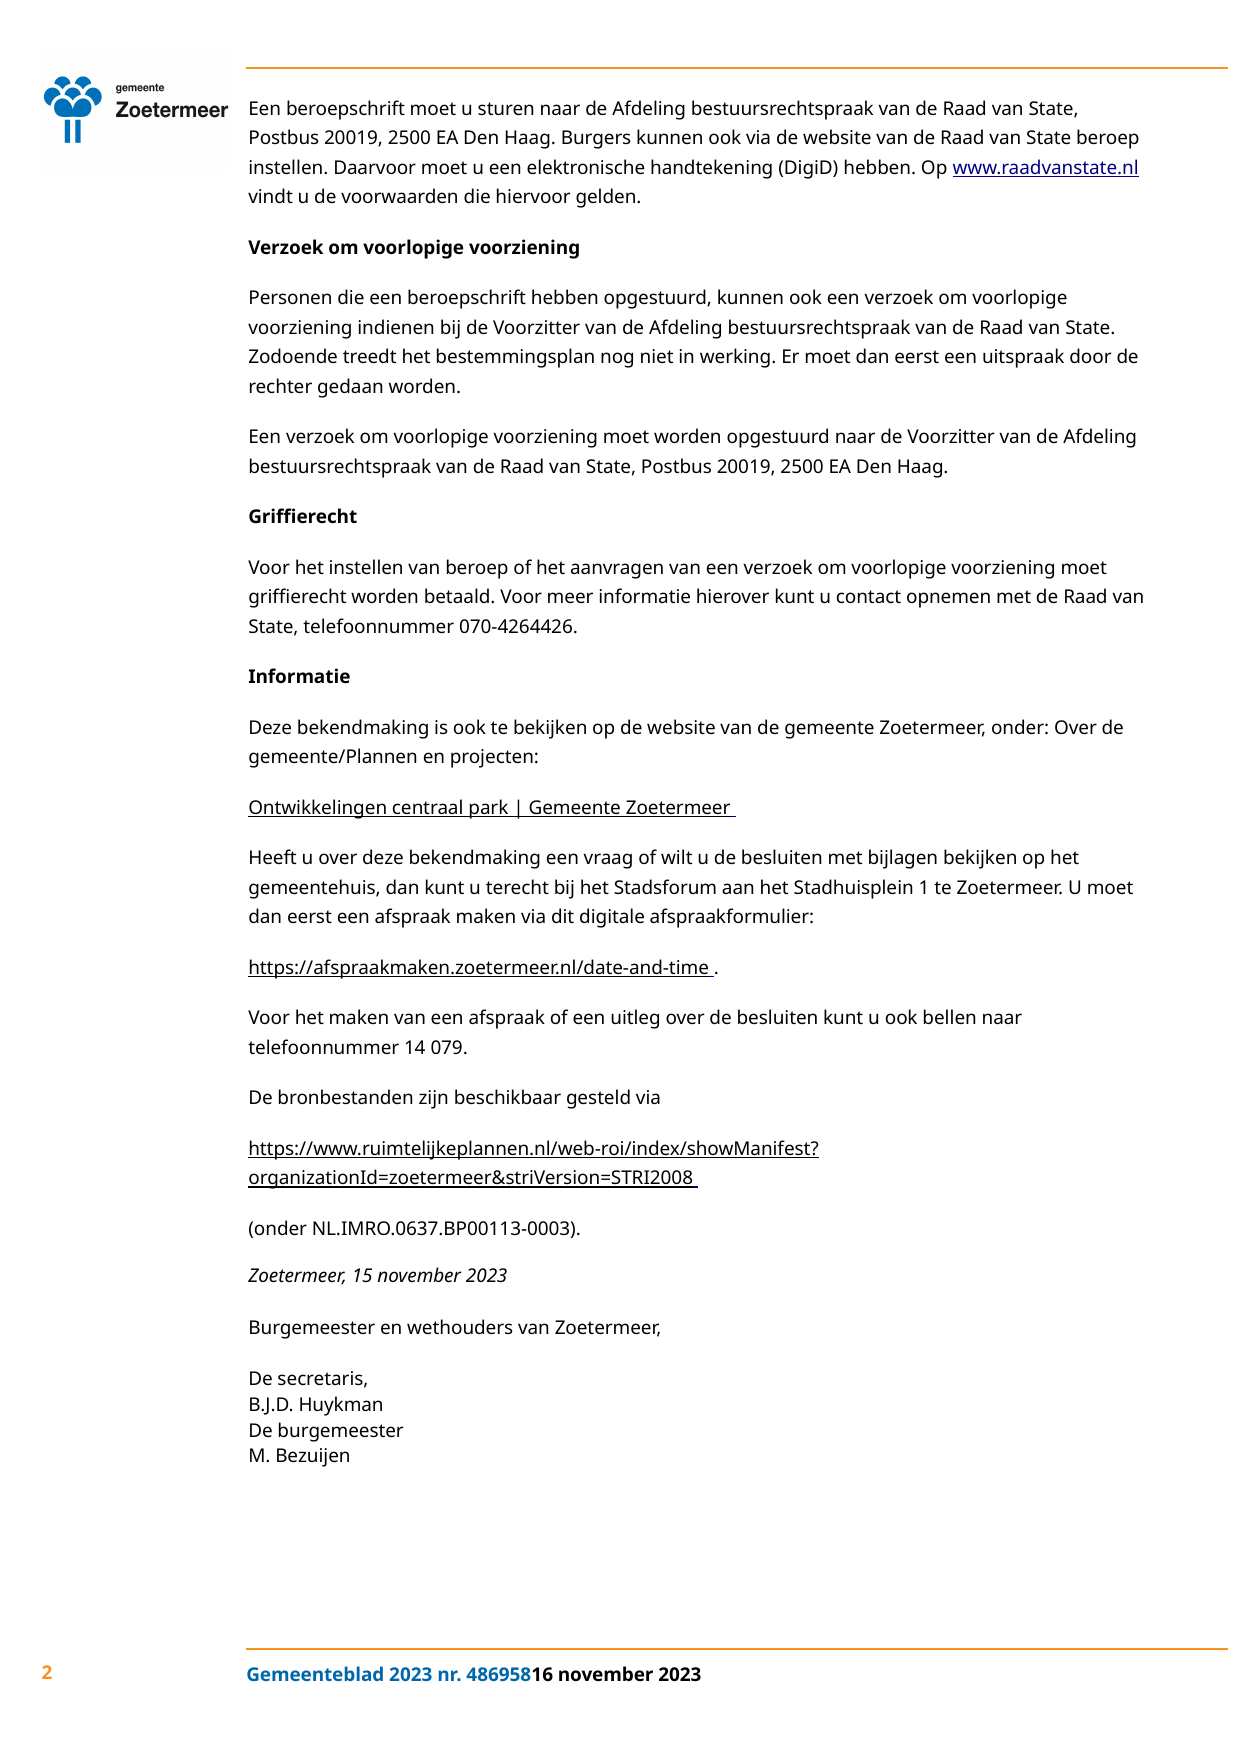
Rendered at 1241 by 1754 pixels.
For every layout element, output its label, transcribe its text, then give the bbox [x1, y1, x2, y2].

text De burgemeester [248, 1417, 1152, 1443]
text Ontwikkelingen centraal park | Gemeente Zoetermeer [248, 794, 1152, 820]
text https://www.ruimtelijkeplannen.nl/web-roi/index/showManifest?organizationId=zoetermeer&striVersion=STRI2008 [248, 1135, 1152, 1190]
text Een verzoek om voorlopige voorziening moet worden opgestuurd naar de Voorzitter van de Afdeling bestuursrechtspraak van de Raad van State, Postbus 20019, 2500 EA Den Haag. [248, 423, 1152, 479]
text Verzoek om voorlopige voorziening [248, 234, 1152, 260]
picture [41, 47, 231, 172]
text (onder NL.IMRO.0637.BP00113-0003). [248, 1215, 1152, 1241]
text De bronbestanden zijn beschikbaar gesteld via [248, 1084, 1152, 1110]
text Een beroepschrift moet u sturen naar de Afdeling bestuursrechtspraak van de Raad van State, Postbus 20019, 2500 EA Den Haag. Burgers kunnen ook via de website van de Raad van State beroep instellen. Daarvoor moet u een elektronische handtekening (DigiD) hebben. Op www.raadvanstate.nl vindt u de voorwaarden die hiervoor gelden. [248, 95, 1152, 209]
text Informatie [248, 663, 1152, 689]
text B.J.D. Huykman [248, 1391, 1152, 1417]
text Burgemeester en wethouders van Zoetermeer, [248, 1314, 1152, 1340]
text M. Bezuijen [248, 1443, 1152, 1468]
text Griffierecht [248, 503, 1152, 529]
text Deze bekendmaking is ook te bekijken op de website van de gemeente Zoetermeer, onder: Over de gemeente/Plannen en projecten: [248, 714, 1152, 769]
text Heeft u over deze bekendmaking een vraag of wilt u de besluiten met bijlagen bekijken op het gemeentehuis, dan kunt u terecht bij het Stadsforum aan het Stadhuisplein 1 te Zoetermeer. U moet dan eerst een afspraak maken via dit digitale afspraakformulier: [248, 844, 1152, 929]
text Voor het maken van een afspraak of een uitleg over de besluiten kunt u ook bellen naar telefoonnummer 14 079. [248, 1004, 1152, 1060]
text Zoetermeer, 15 november 2023 [248, 1263, 1152, 1288]
text Voor het instellen van beroep of het aanvragen van een verzoek om voorlopige voorziening moet griffierecht worden betaald. Voor meer informatie hierover kunt u contact opnemen met de Raad van State, telefoonnummer 070-4264426. [248, 554, 1152, 639]
text De secretaris, [248, 1366, 1152, 1391]
text Personen die een beroepschrift hebben opgestuurd, kunnen ook een verzoek om voorlopige voorziening indienen bij de Voorzitter van de Afdeling bestuursrechtspraak van de Raad van State. Zodoende treedt het bestemmingsplan nog niet in werking. Er moet dan eerst een uitspraak door de rechter gedaan worden. [248, 284, 1152, 399]
text https://afspraakmaken.zoetermeer.nl/date-and-time . [248, 954, 1152, 980]
